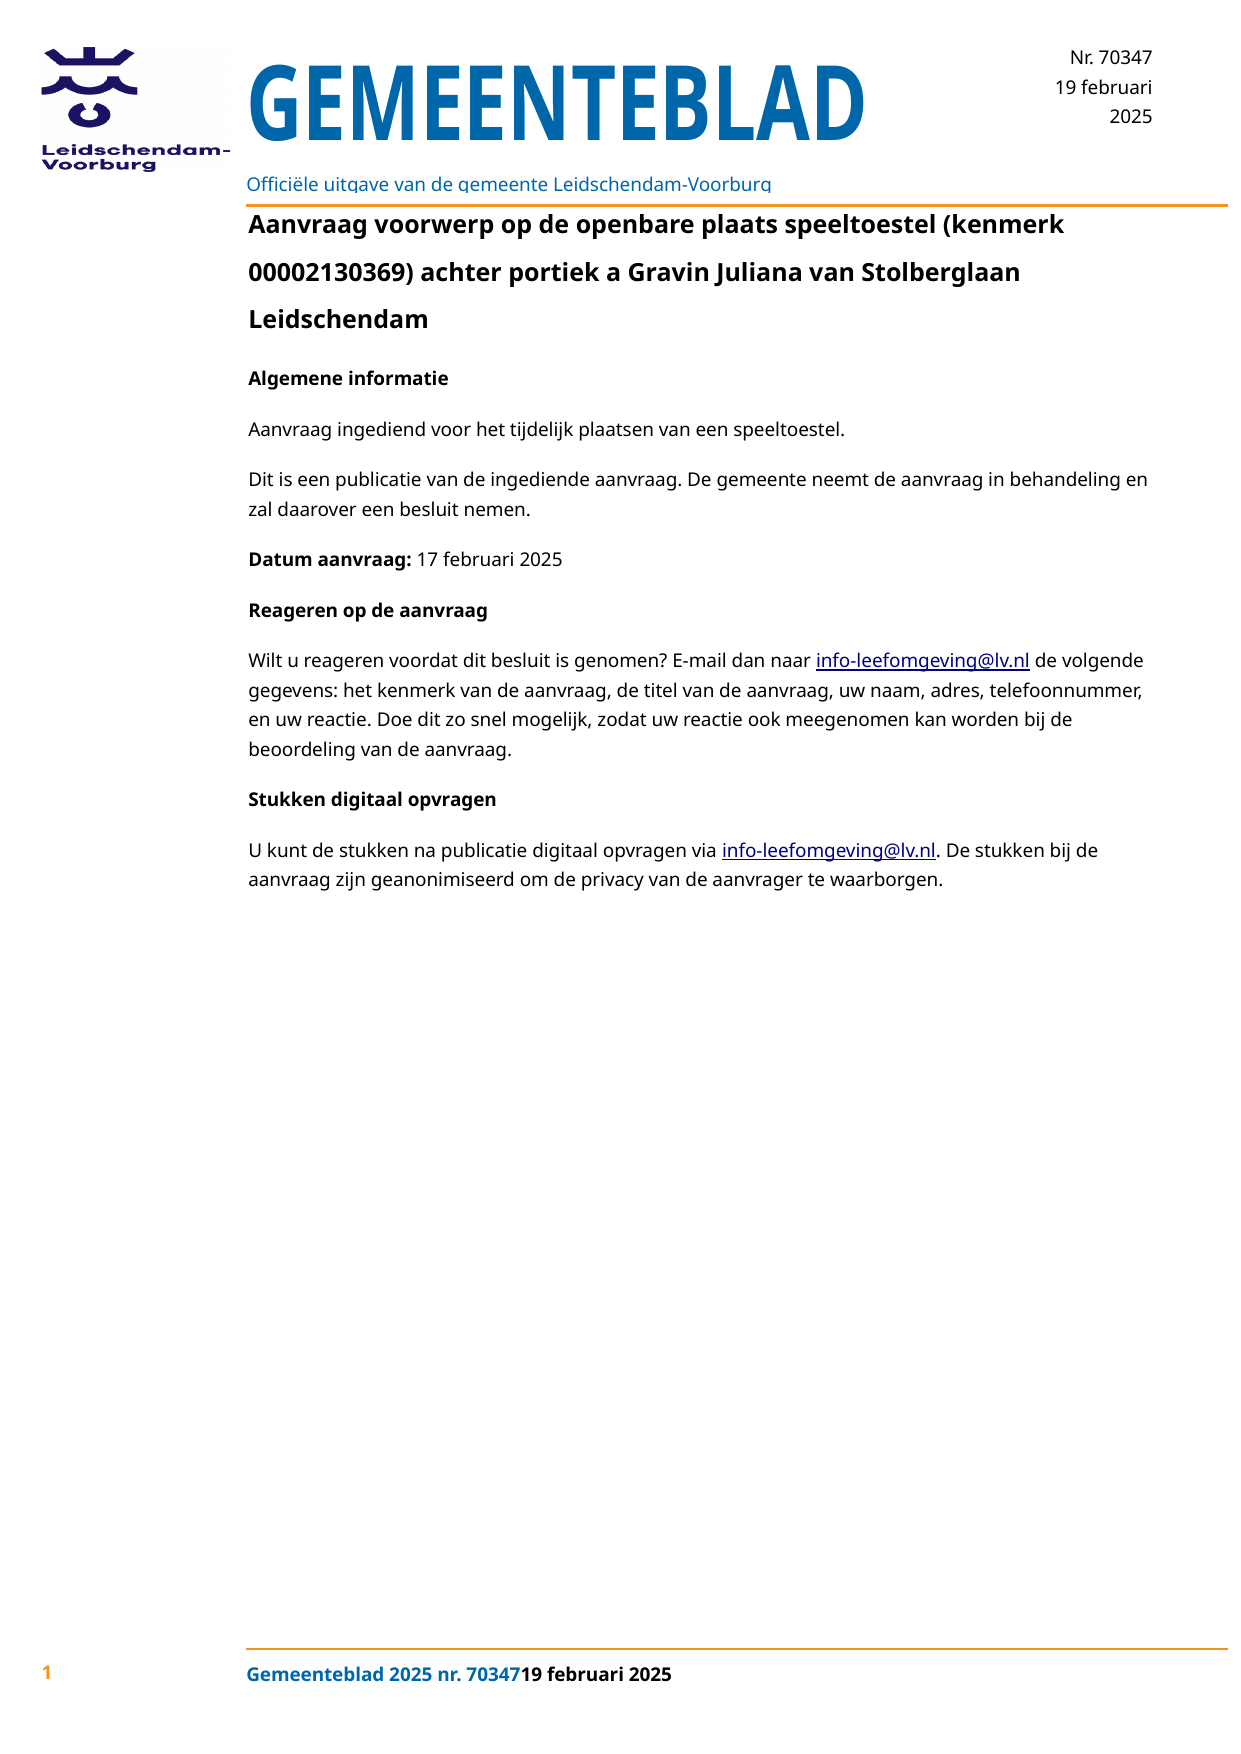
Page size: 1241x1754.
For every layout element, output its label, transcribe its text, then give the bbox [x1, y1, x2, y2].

text Stukken digitaal opvragen [248, 786, 1152, 812]
text Wilt u reageren voordat dit besluit is genomen? E-mail dan naar info-leefomgeving@lv.nl de volgende gegevens: het kenmerk van de aanvraag, de titel van de aanvraag, uw naam, adres, telefoonnummer, en uw reactie. Doe dit zo snel mogelijk, zodat uw reactie ook meegenomen kan worden bij de beoordeling van de aanvraag. [248, 647, 1152, 762]
picture [41, 47, 231, 172]
text Algemene informatie [248, 366, 1152, 391]
text Dit is een publicatie van de ingediende aanvraag. De gemeente neemt de aanvraag in behandeling en zal daarover een besluit nemen. [248, 466, 1152, 522]
text Aanvraag ingediend voor het tijdelijk plaatsen van een speeltoestel. [248, 416, 1152, 442]
text U kunt de stukken na publicatie digitaal opvragen via info-leefomgeving@lv.nl. De stukken bij de aanvraag zijn geanonimiseerd om de privacy van de aanvrager te waarborgen. [248, 837, 1152, 892]
text Datum aanvraag: 17 februari 2025 [248, 546, 1152, 572]
text Aanvraag voorwerp op de openbare plaats speeltoestel (kenmerk 00002130369) achter portiek a Gravin Juliana van Stolberglaan Leidschendam [248, 207, 1152, 336]
text Reageren op de aanvraag [248, 597, 1152, 622]
